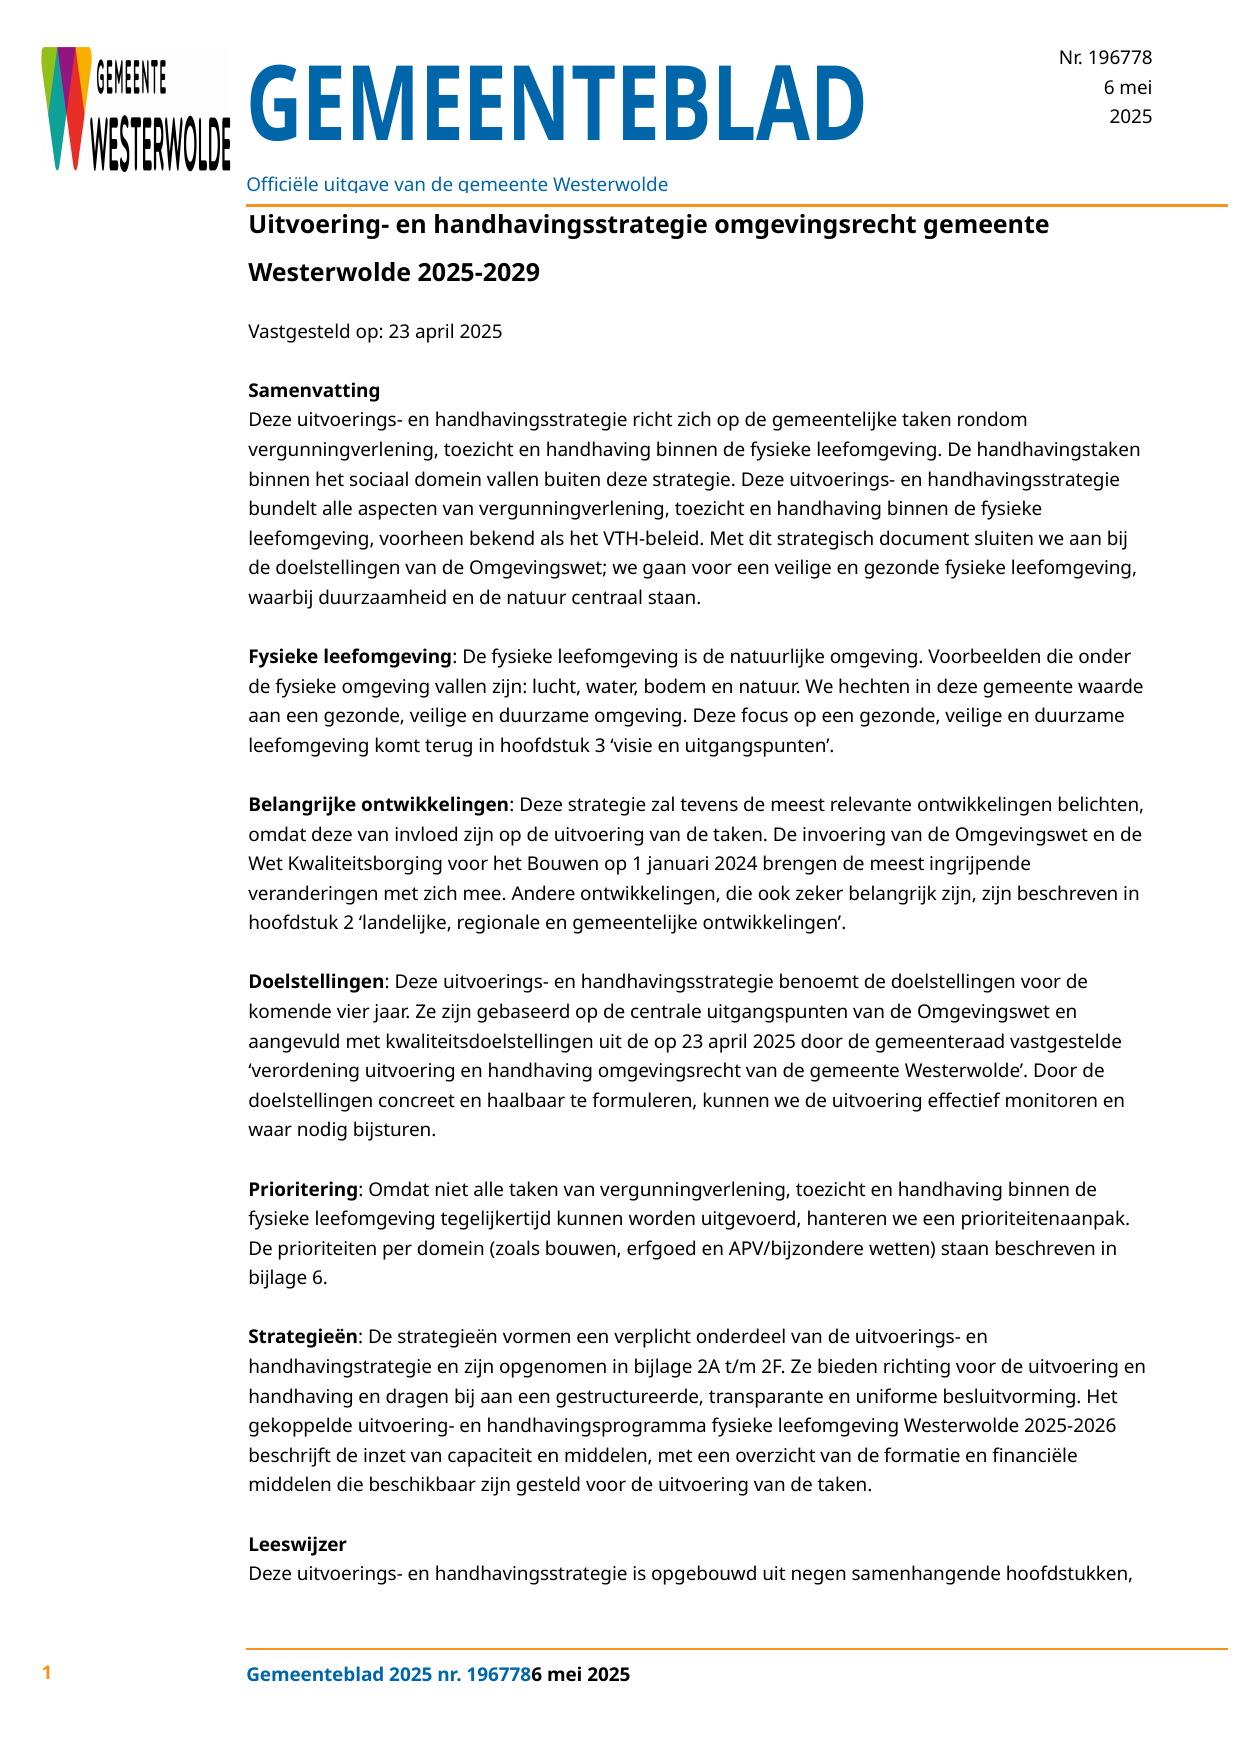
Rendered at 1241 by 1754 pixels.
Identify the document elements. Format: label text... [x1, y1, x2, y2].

picture [41, 47, 231, 172]
text Deze uitvoerings- en handhavingsstrategie is opgebouwd uit negen samenhangende hoofdstukken, [248, 1560, 1152, 1586]
text Prioritering: Omdat niet alle taken van vergunningverlening, toezicht en handhaving binnen de fysieke leefomgeving tegelijkertijd kunnen worden uitgevoerd, hanteren we een prioriteitenaanpak. De prioriteiten per domein (zoals bouwen, erfgoed en APV/bijzondere wetten) staan beschreven in bijlage 6. [248, 1176, 1152, 1290]
text Belangrijke ontwikkelingen: Deze strategie zal tevens de meest relevante ontwikkelingen belichten, omdat deze van invloed zijn op de uitvoering van de taken. De invoering van de Omgevingswet en de Wet Kwaliteitsborging voor het Bouwen op 1 januari 2024 brengen de meest ingrijpende veranderingen met zich mee. Andere ontwikkelingen, die ook zeker belangrijk zijn, zijn beschreven in hoofdstuk 2 ‘landelijke, regionale en gemeentelijke ontwikkelingen’. [248, 791, 1152, 935]
text Deze uitvoerings- en handhavingsstrategie richt zich op de gemeentelijke taken rondom vergunningverlening, toezicht en handhaving binnen de fysieke leefomgeving. De handhavingstaken binnen het sociaal domein vallen buiten deze strategie. Deze uitvoerings- en handhavingsstrategie bundelt alle aspecten van vergunningverlening, toezicht en handhaving binnen de fysieke leefomgeving, voorheen bekend als het VTH-beleid. Met dit strategisch document sluiten we aan bij de doelstellingen van de Omgevingswet; we gaan voor een veilige en gezonde fysieke leefomgeving, waarbij duurzaamheid en de natuur centraal staan. [248, 407, 1152, 610]
text Vastgesteld op: 23 april 2025 [248, 318, 1152, 344]
text Doelstellingen: Deze uitvoerings- en handhavingsstrategie benoemt de doelstellingen voor de komende vier jaar. Ze zijn gebaseerd op de centrale uitgangspunten van de Omgevingswet en aangevuld met kwaliteitsdoelstellingen uit de op 23 april 2025 door de gemeenteraad vastgestelde ‘verordening uitvoering en handhaving omgevingsrecht van de gemeente Westerwolde’. Door de doelstellingen concreet en haalbaar te formuleren, kunnen we de uitvoering effectief monitoren en waar nodig bijsturen. [248, 969, 1152, 1142]
text Strategieën: De strategieën vormen een verplicht onderdeel van de uitvoerings- en handhavingstrategie en zijn opgenomen in bijlage 2A t/m 2F. Ze bieden richting voor de uitvoering en handhaving en dragen bij aan een gestructureerde, transparante en uniforme besluitvorming. Het gekoppelde uitvoering- en handhavingsprogramma fysieke leefomgeving Westerwolde 2025-2026 beschrijft de inzet van capaciteit en middelen, met een overzicht van de formatie en financiële middelen die beschikbaar zijn gesteld voor de uitvoering van de taken. [248, 1324, 1152, 1497]
text Uitvoering- en handhavingsstrategie omgevingsrecht gemeente Westerwolde 2025-2029 [248, 207, 1152, 288]
text Leeswijzer [248, 1531, 1152, 1557]
text Fysieke leefomgeving: De fysieke leefomgeving is de natuurlijke omgeving. Voorbeelden die onder de fysieke omgeving vallen zijn: lucht, water, bodem en natuur. We hechten in deze gemeente waarde aan een gezonde, veilige en duurzame omgeving. Deze focus op een gezonde, veilige en duurzame leefomgeving komt terug in hoofdstuk 3 ‘visie en uitgangspunten’. [248, 643, 1152, 758]
text Samenvatting [248, 377, 1152, 403]
